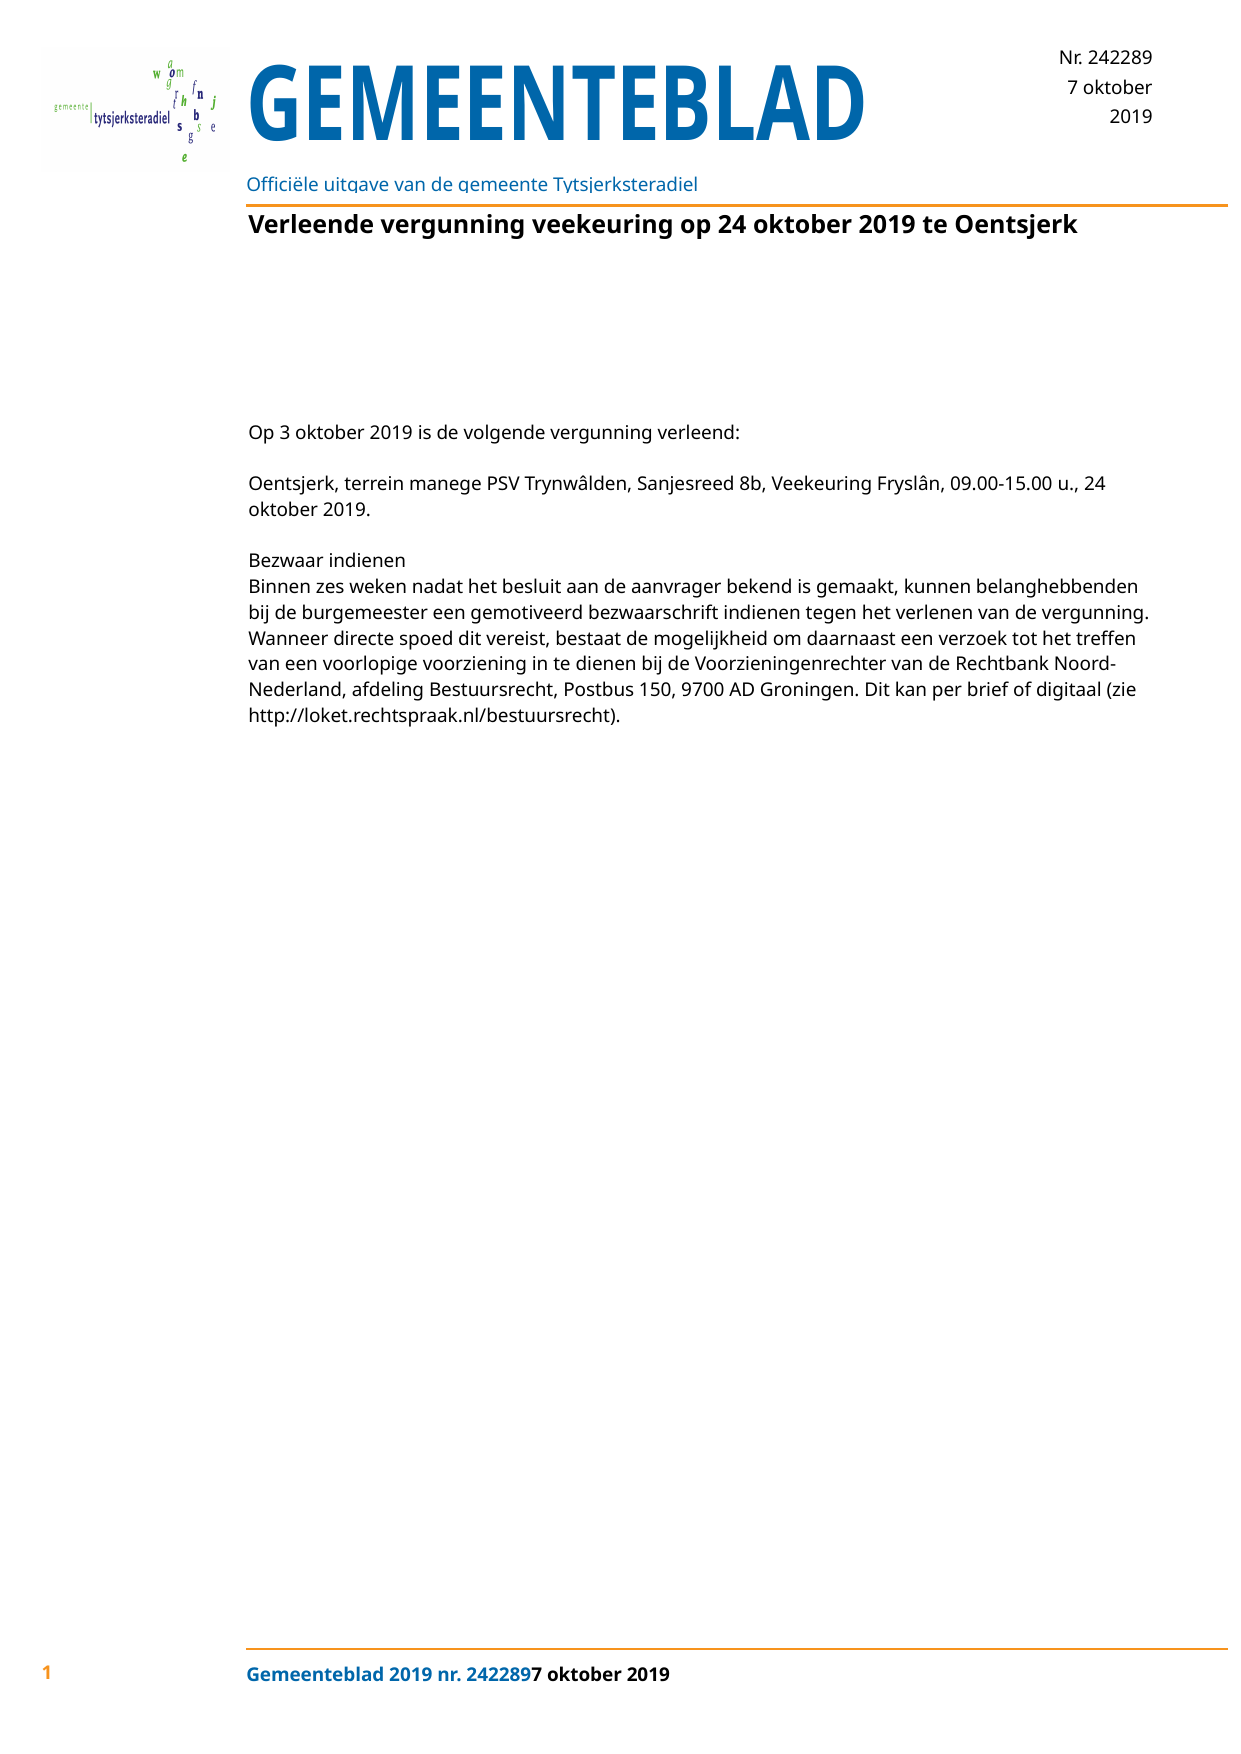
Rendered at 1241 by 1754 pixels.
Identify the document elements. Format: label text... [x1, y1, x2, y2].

text Binnen zes weken nadat het besluit aan de aanvrager bekend is gemaakt, kunnen belanghebbenden bij de burgemeester een gemotiveerd bezwaarschrift indienen tegen het verlenen van de vergunning. Wanneer directe spoed dit vereist, bestaat de mogelijkheid om daarnaast een verzoek tot het treffen van een voorlopige voorziening in te dienen bij de Voorzieningenrechter van de Rechtbank Noord-Nederland, afdeling Bestuursrecht, Postbus 150, 9700 AD Groningen. Dit kan per brief of digitaal (zie http://loket.rechtspraak.nl/bestuursrecht). [248, 573, 1152, 728]
text Bezwaar indienen [248, 548, 1152, 573]
text Verleende vergunning veekeuring op 24 oktober 2019 te Oentsjerk [248, 207, 1152, 241]
text Oentsjerk, terrein manege PSV Trynwâlden, Sanjesreed 8b, Veekeuring Fryslân, 09.00-15.00 u., 24 oktober 2019. [248, 470, 1152, 522]
picture [41, 47, 231, 172]
text Op 3 oktober 2019 is de volgende vergunning verleend: [248, 419, 1152, 445]
